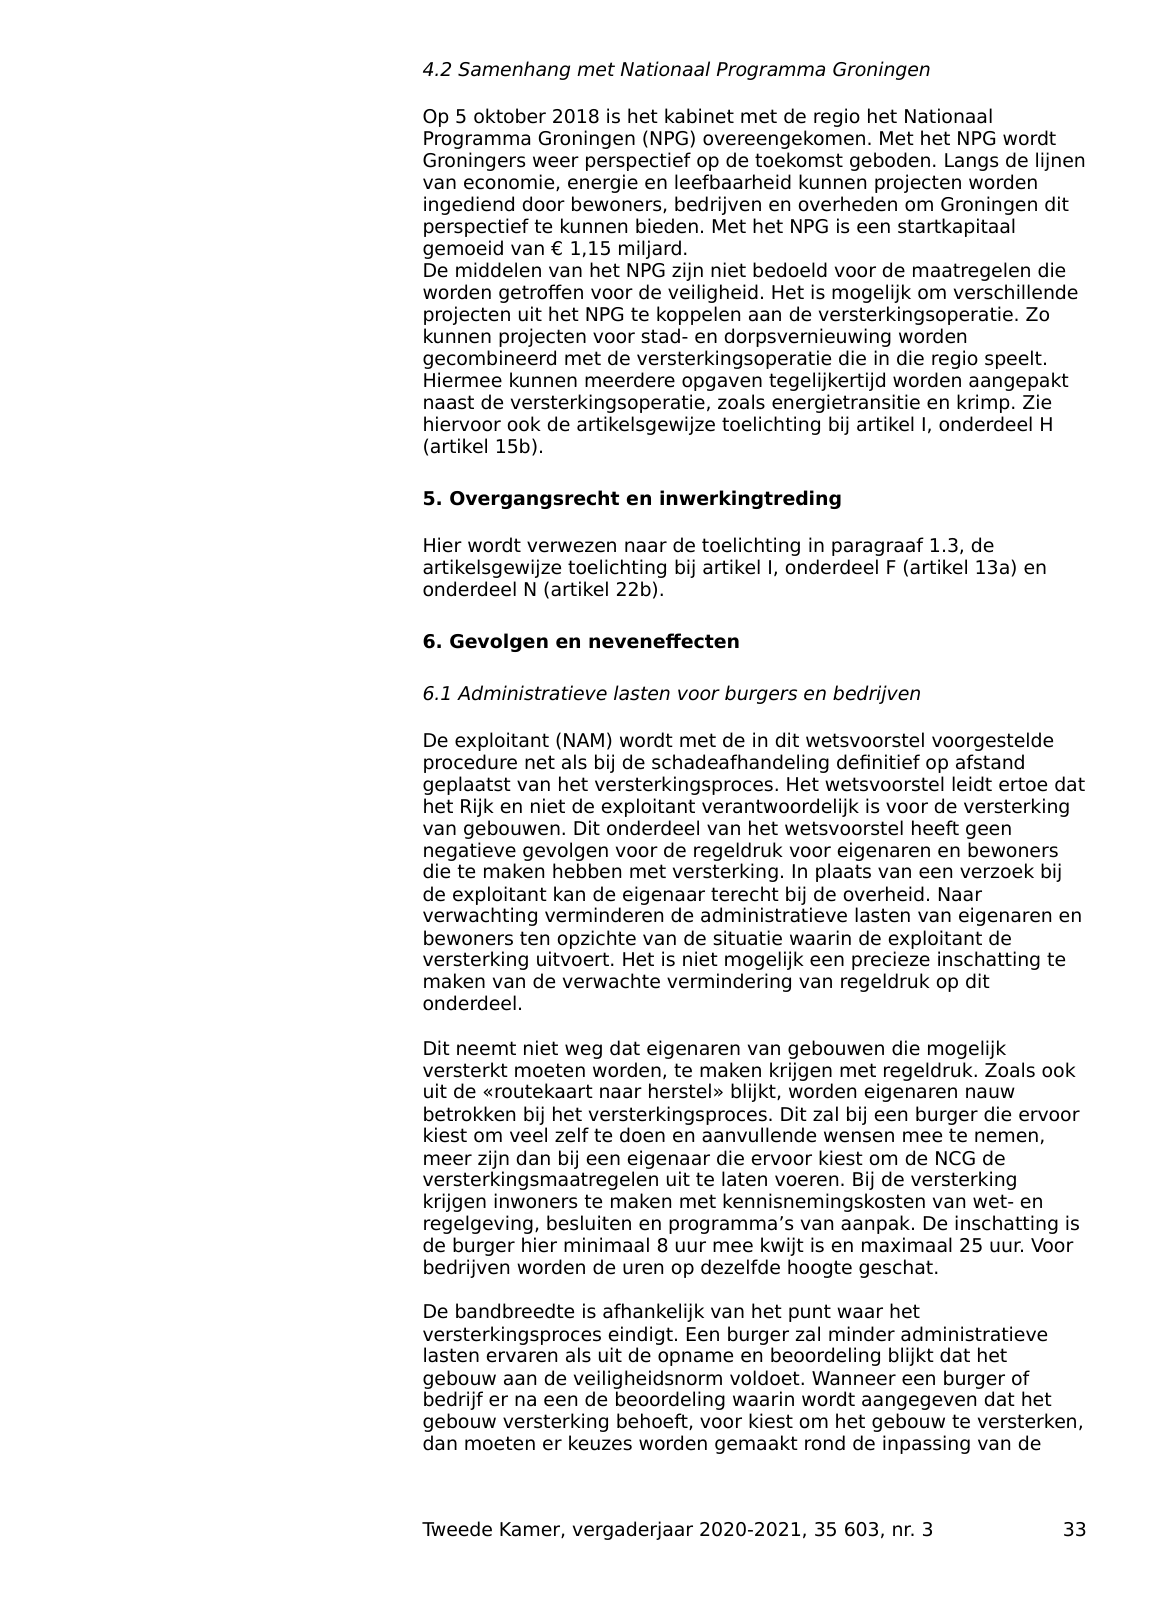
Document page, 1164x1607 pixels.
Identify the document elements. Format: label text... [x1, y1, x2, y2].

subtitle 6.1 Administratieve lasten voor burgers en bedrijven [422, 683, 1087, 704]
subtitle 6. Gevolgen en neveneffecten [422, 631, 1087, 653]
text De bandbreedte is afhankelijk van het punt waar het versterkingsproces eindigt. Een burger zal minder administratieve lasten ervaren als uit de opname en beoordeling blijkt dat het gebouw aan de veiligheidsnorm voldoet. Wanneer een burger of bedrijf er na een de beoordeling waarin wordt aangegeven dat het gebouw versterking behoeft, voor kiest om het gebouw te versterken, dan moeten er keuzes worden gemaakt rond de inpassing van de [422, 1301, 1087, 1455]
subtitle 4.2 Samenhang met Nationaal Programma Groningen [422, 59, 1087, 81]
subtitle 5. Overgangsrecht en inwerkingtreding [422, 488, 1087, 510]
text Dit neemt niet weg dat eigenaren van gebouwen die mogelijk versterkt moeten worden, te maken krijgen met regeldruk. Zoals ook uit de «routekaart naar herstel» blijkt, worden eigenaren nauw betrokken bij het versterkingsproces. Dit zal bij een burger die ervoor kiest om veel zelf te doen en aanvullende wensen mee te nemen, meer zijn dan bij een eigenaar die ervoor kiest om de NCG de versterkingsmaatregelen uit te laten voeren. Bij de versterking krijgen inwoners te maken met kennisnemingskosten van wet- en regelgeving, besluiten en programma’s van aanpak. De inschatting is de burger hier minimaal 8 uur mee kwijt is en maximaal 25 uur. Voor bedrijven worden de uren op dezelfde hoogte geschat. [422, 1037, 1087, 1279]
text De middelen van het NPG zijn niet bedoeld voor de maatregelen die worden getroffen voor de veiligheid. Het is mogelijk om verschillende projecten uit het NPG te koppelen aan de versterkingsoperatie. Zo kunnen projecten voor stad- en dorpsvernieuwing worden gecombineerd met de versterkingsoperatie die in die regio speelt. Hiermee kunnen meerdere opgaven tegelijkertijd worden aangepakt naast de versterkingsoperatie, zoals energietransitie en krimp. Zie hiervoor ook de artikelsgewijze toelichting bij artikel I, onderdeel H (artikel 15b). [422, 260, 1087, 458]
text Hier wordt verwezen naar de toelichting in paragraaf 1.3, de artikelsgewijze toelichting bij artikel I, onderdeel F (artikel 13a) en onderdeel N (artikel 22b). [422, 535, 1087, 601]
text Op 5 oktober 2018 is het kabinet met de regio het Nationaal Programma Groningen (NPG) overeengekomen. Met het NPG wordt Groningers weer perspectief op de toekomst geboden. Langs de lijnen van economie, energie en leefbaarheid kunnen projecten worden ingediend door bewoners, bedrijven en overheden om Groningen dit perspectief te kunnen bieden. Met het NPG is een startkapitaal gemoeid van € 1,15 miljard. [422, 106, 1087, 260]
text De exploitant (NAM) wordt met de in dit wetsvoorstel voorgestelde procedure net als bij de schadeafhandeling definitief op afstand geplaatst van het versterkingsproces. Het wetsvoorstel leidt ertoe dat het Rijk en niet de exploitant verantwoordelijk is voor de versterking van gebouwen. Dit onderdeel van het wetsvoorstel heeft geen negatieve gevolgen voor de regeldruk voor eigenaren en bewoners die te maken hebben met versterking. In plaats van een verzoek bij de exploitant kan de eigenaar terecht bij de overheid. Naar verwachting verminderen de administratieve lasten van eigenaren en bewoners ten opzichte van de situatie waarin de exploitant de versterking uitvoert. Het is niet mogelijk een precieze inschatting te maken van de verwachte vermindering van regeldruk op dit onderdeel. [422, 729, 1087, 1015]
